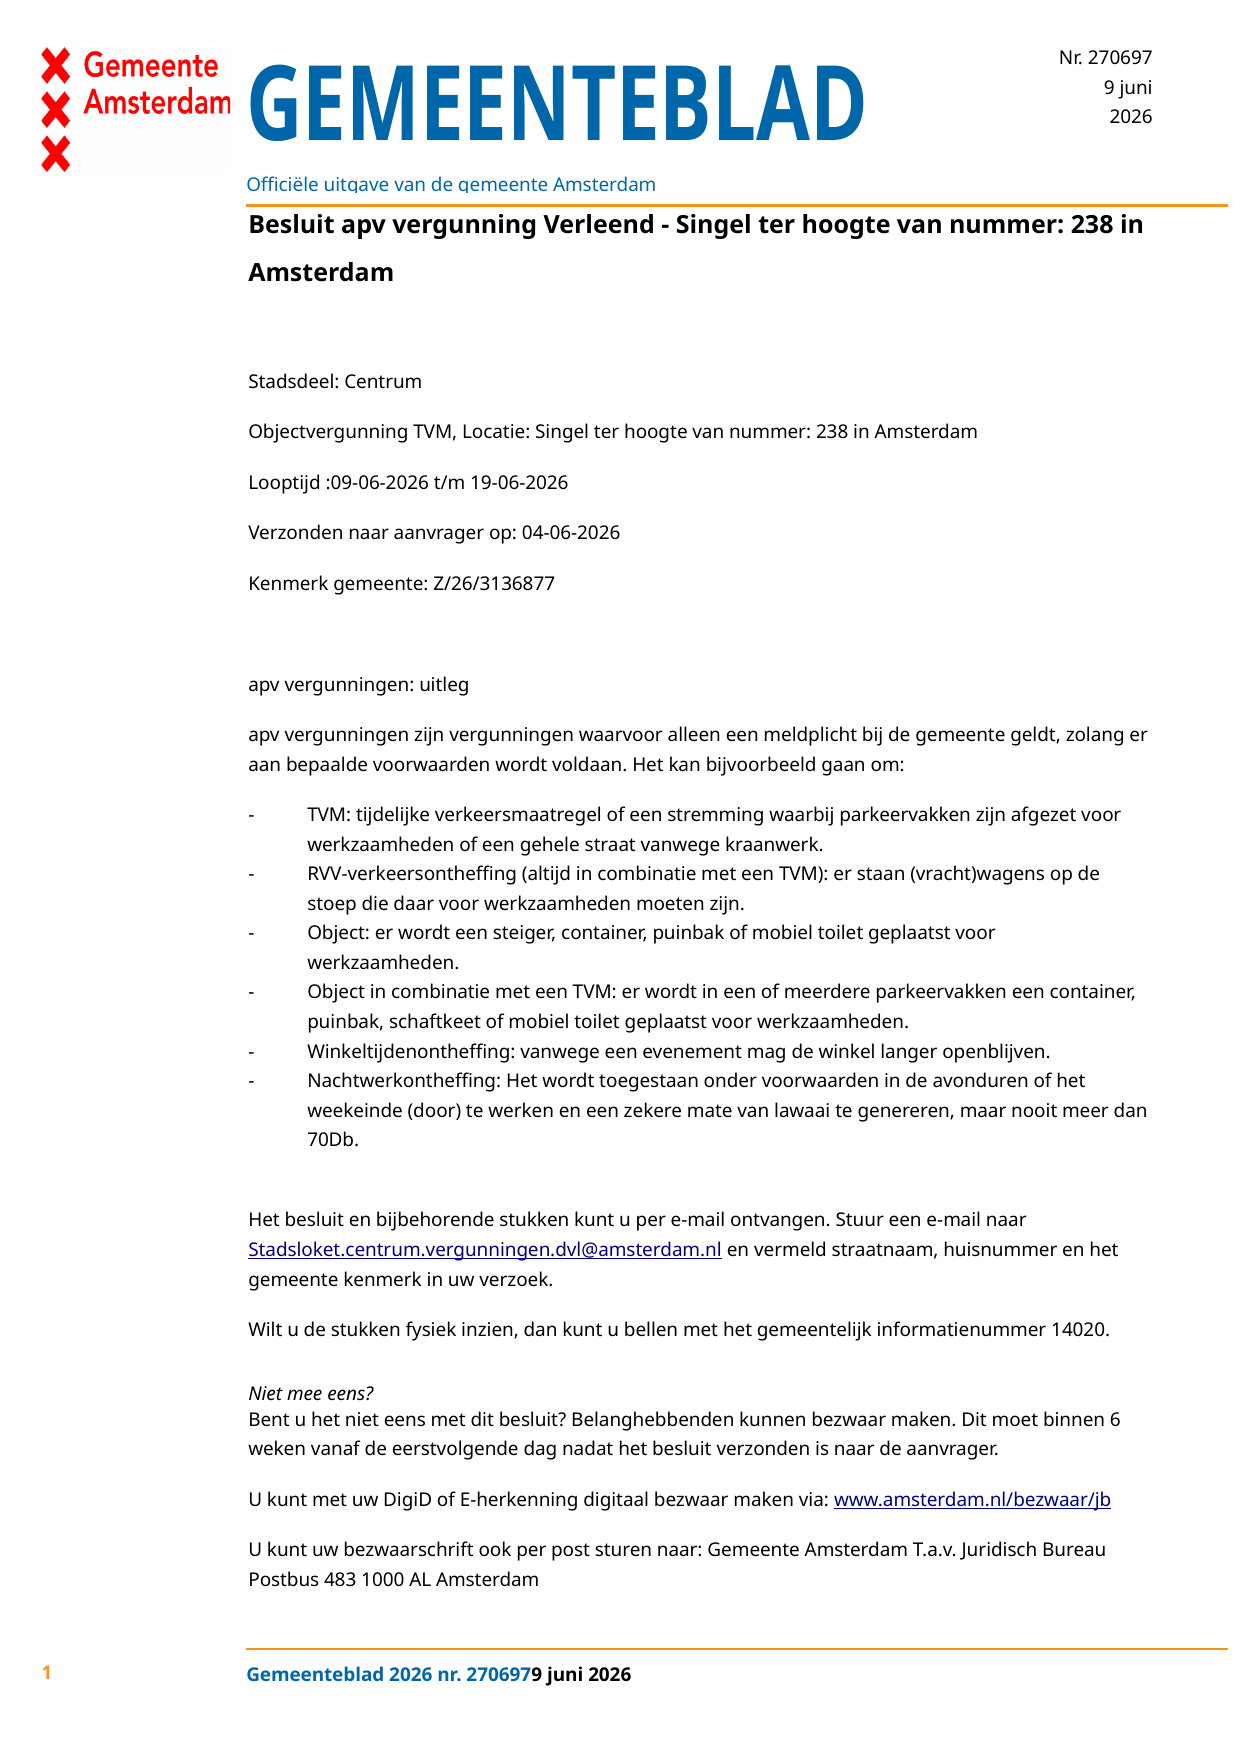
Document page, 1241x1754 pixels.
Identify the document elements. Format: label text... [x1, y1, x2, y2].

text Wilt u de stukken fysiek inzien, dan kunt u bellen met het gemeentelijk informatienummer 14020. [248, 1316, 1152, 1342]
text Verzonden naar aanvrager op: 04-06-2026 [248, 519, 1152, 545]
text U kunt uw bezwaarschrift ook per post sturen naar: Gemeente Amsterdam T.a.v. Juridisch Bureau Postbus 483 1000 AL Amsterdam [248, 1536, 1152, 1592]
text Objectvergunning TVM, Locatie: Singel ter hoogte van nummer: 238 in Amsterdam [248, 419, 1152, 444]
list Nachtwerkontheffing: Het wordt toegestaan onder voorwaarden in de avonduren of het weekeinde (door) te werken en een zekere mate van lawaai te genereren, maar nooit meer dan 70Db. [248, 1067, 1152, 1152]
text apv vergunningen: uitleg [248, 671, 1152, 697]
text Niet mee eens? [248, 1380, 1152, 1406]
text Looptijd :09-06-2026 t/m 19-06-2026 [248, 469, 1152, 495]
text U kunt met uw DigiD of E-herkenning digitaal bezwaar maken via: www.amsterdam.nl/bezwaar/jb [248, 1486, 1152, 1512]
text Stadsdeel: Centrum [248, 368, 1152, 394]
text Het besluit en bijbehorende stukken kunt u per e-mail ontvangen. Stuur een e-mail naar Stadsloket.centrum.vergunningen.dvl@amsterdam.nl en vermeld straatnaam, huisnummer en het gemeente kenmerk in uw verzoek. [248, 1207, 1152, 1292]
text Besluit apv vergunning Verleend - Singel ter hoogte van nummer: 238 in Amsterdam [248, 207, 1152, 288]
list Winkeltijdenontheffing: vanwege een evenement mag de winkel langer openblijven. [248, 1038, 1152, 1064]
list Object: er wordt een steiger, container, puinbak of mobiel toilet geplaatst voor werkzaamheden. [248, 919, 1152, 975]
text apv vergunningen zijn vergunningen waarvoor alleen een meldplicht bij de gemeente geldt, zolang er aan bepaalde voorwaarden wordt voldaan. Het kan bijvoorbeeld gaan om: [248, 721, 1152, 777]
list TVM: tijdelijke verkeersmaatregel of een stremming waarbij parkeervakken zijn afgezet voor werkzaamheden of een gehele straat vanwege kraanwerk. [248, 801, 1152, 857]
list RVV-verkeersontheffing (altijd in combinatie met een TVM): er staan (vracht)wagens op de stoep die daar voor werkzaamheden moeten zijn. [248, 860, 1152, 916]
text Kenmerk gemeente: Z/26/3136877 [248, 570, 1152, 596]
picture [41, 47, 231, 172]
list Object in combinatie met een TVM: er wordt in een of meerdere parkeervakken een container, puinbak, schaftkeet of mobiel toilet geplaatst voor werkzaamheden. [248, 979, 1152, 1034]
text Bent u het niet eens met dit besluit? Belanghebbenden kunnen bezwaar maken. Dit moet binnen 6 weken vanaf de eerstvolgende dag nadat het besluit verzonden is naar de aanvrager. [248, 1406, 1152, 1461]
